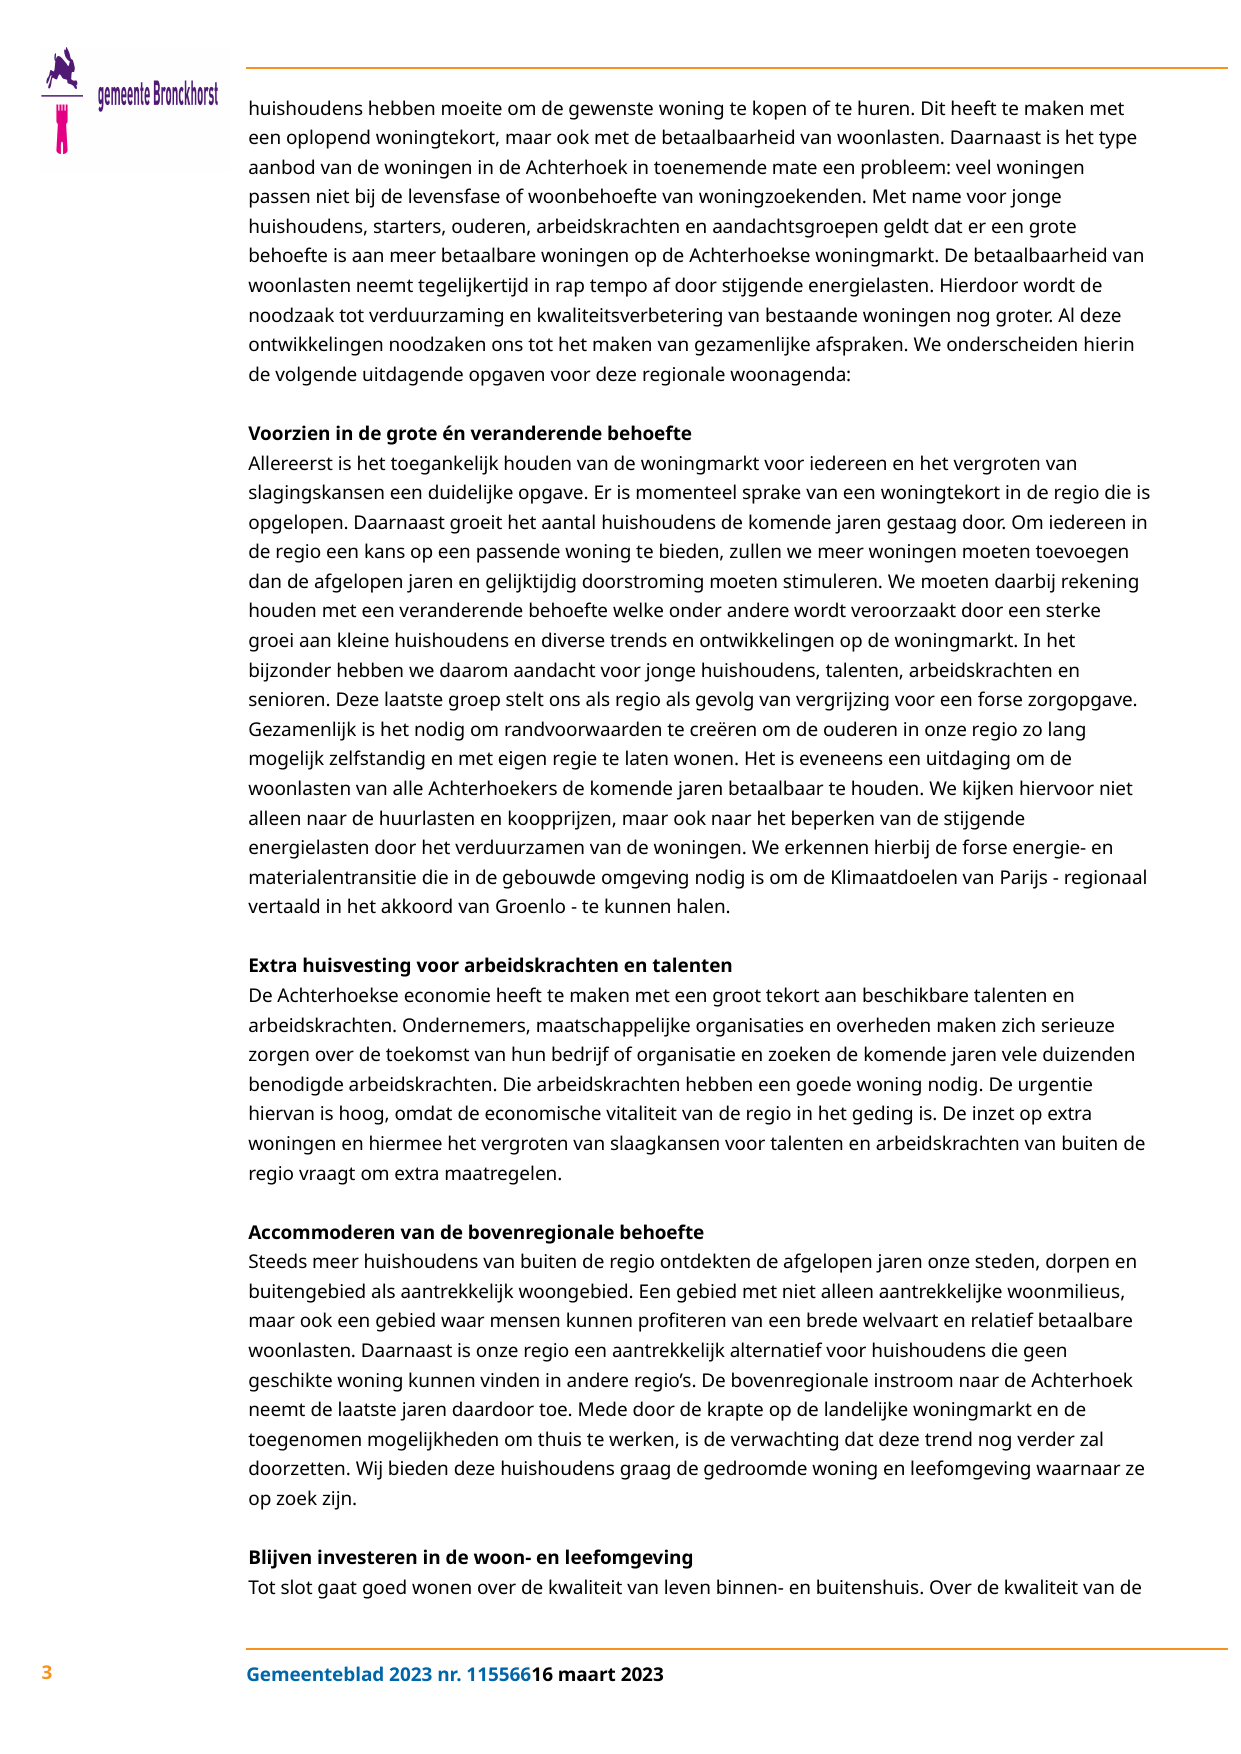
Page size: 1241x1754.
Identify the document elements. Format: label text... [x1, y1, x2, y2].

text Steeds meer huishoudens van buiten de regio ontdekten de afgelopen jaren onze steden, dorpen en buitengebied als aantrekkelijk woongebied. Een gebied met niet alleen aantrekkelijke woonmilieus, maar ook een gebied waar mensen kunnen profiteren van een brede welvaart en relatief betaalbare woonlasten. Daarnaast is onze regio een aantrekkelijk alternatief voor huishoudens die geen geschikte woning kunnen vinden in andere regio’s. De bovenregionale instroom naar de Achterhoek neemt de laatste jaren daardoor toe. Mede door de krapte op de landelijke woningmarkt en de toegenomen mogelijkheden om thuis te werken, is de verwachting dat deze trend nog verder zal doorzetten. Wij bieden deze huishoudens graag de gedroomde woning en leefomgeving waarnaar ze op zoek zijn. [248, 1248, 1152, 1511]
text huishoudens hebben moeite om de gewenste woning te kopen of te huren. Dit heeft te maken met een oplopend woningtekort, maar ook met de betaalbaarheid van woonlasten. Daarnaast is het type aanbod van de woningen in de Achterhoek in toenemende mate een probleem: veel woningen passen niet bij de levensfase of woonbehoefte van woningzoekenden. Met name voor jonge huishoudens, starters, ouderen, arbeidskrachten en aandachtsgroepen geldt dat er een grote behoefte is aan meer betaalbare woningen op de Achterhoekse woningmarkt. De betaalbaarheid van woonlasten neemt tegelijkertijd in rap tempo af door stijgende energielasten. Hierdoor wordt de noodzaak tot verduurzaming en kwaliteitsverbetering van bestaande woningen nog groter. Al deze ontwikkelingen noodzaken ons tot het maken van gezamenlijke afspraken. We onderscheiden hierin de volgende uitdagende opgaven voor deze regionale woonagenda: [248, 95, 1152, 387]
text Voorzien in de grote én veranderende behoefte [248, 420, 1152, 446]
text Extra huisvesting voor arbeidskrachten en talenten [248, 953, 1152, 978]
text De Achterhoekse economie heeft te maken met een groot tekort aan beschikbare talenten en arbeidskrachten. Ondernemers, maatschappelijke organisaties en overheden maken zich serieuze zorgen over de toekomst van hun bedrijf of organisatie en zoeken de komende jaren vele duizenden benodigde arbeidskrachten. Die arbeidskrachten hebben een goede woning nodig. De urgentie hiervan is hoog, omdat de economische vitaliteit van de regio in het geding is. De inzet op extra woningen en hiermee het vergroten van slaagkansen voor talenten en arbeidskrachten van buiten de regio vraagt om extra maatregelen. [248, 982, 1152, 1186]
text Allereerst is het toegankelijk houden van de woningmarkt voor iedereen en het vergroten van slagingskansen een duidelijke opgave. Er is momenteel sprake van een woningtekort in de regio die is opgelopen. Daarnaast groeit het aantal huishoudens de komende jaren gestaag door. Om iedereen in de regio een kans op een passende woning te bieden, zullen we meer woningen moeten toevoegen dan de afgelopen jaren en gelijktijdig doorstroming moeten stimuleren. We moeten daarbij rekening houden met een veranderende behoefte welke onder andere wordt veroorzaakt door een sterke groei aan kleine huishoudens en diverse trends en ontwikkelingen op de woningmarkt. In het bijzonder hebben we daarom aandacht voor jonge huishoudens, talenten, arbeidskrachten en senioren. Deze laatste groep stelt ons als regio als gevolg van vergrijzing voor een forse zorgopgave. Gezamenlijk is het nodig om randvoorwaarden te creëren om de ouderen in onze regio zo lang mogelijk zelfstandig en met eigen regie te laten wonen. Het is eveneens een uitdaging om de woonlasten van alle Achterhoekers de komende jaren betaalbaar te houden. We kijken hiervoor niet alleen naar de huurlasten en koopprijzen, maar ook naar het beperken van de stijgende energielasten door het verduurzamen van de woningen. We erkennen hierbij de forse energie- en materialentransitie die in de gebouwde omgeving nodig is om de Klimaatdoelen van Parijs - regionaal vertaald in het akkoord van Groenlo - te kunnen halen. [248, 450, 1152, 919]
text Tot slot gaat goed wonen over de kwaliteit van leven binnen- en buitenshuis. Over de kwaliteit van de [248, 1574, 1152, 1600]
picture [41, 47, 231, 172]
text Accommoderen van de bovenregionale behoefte [248, 1219, 1152, 1245]
text Blijven investeren in de woon- en leefomgeving [248, 1544, 1152, 1570]
